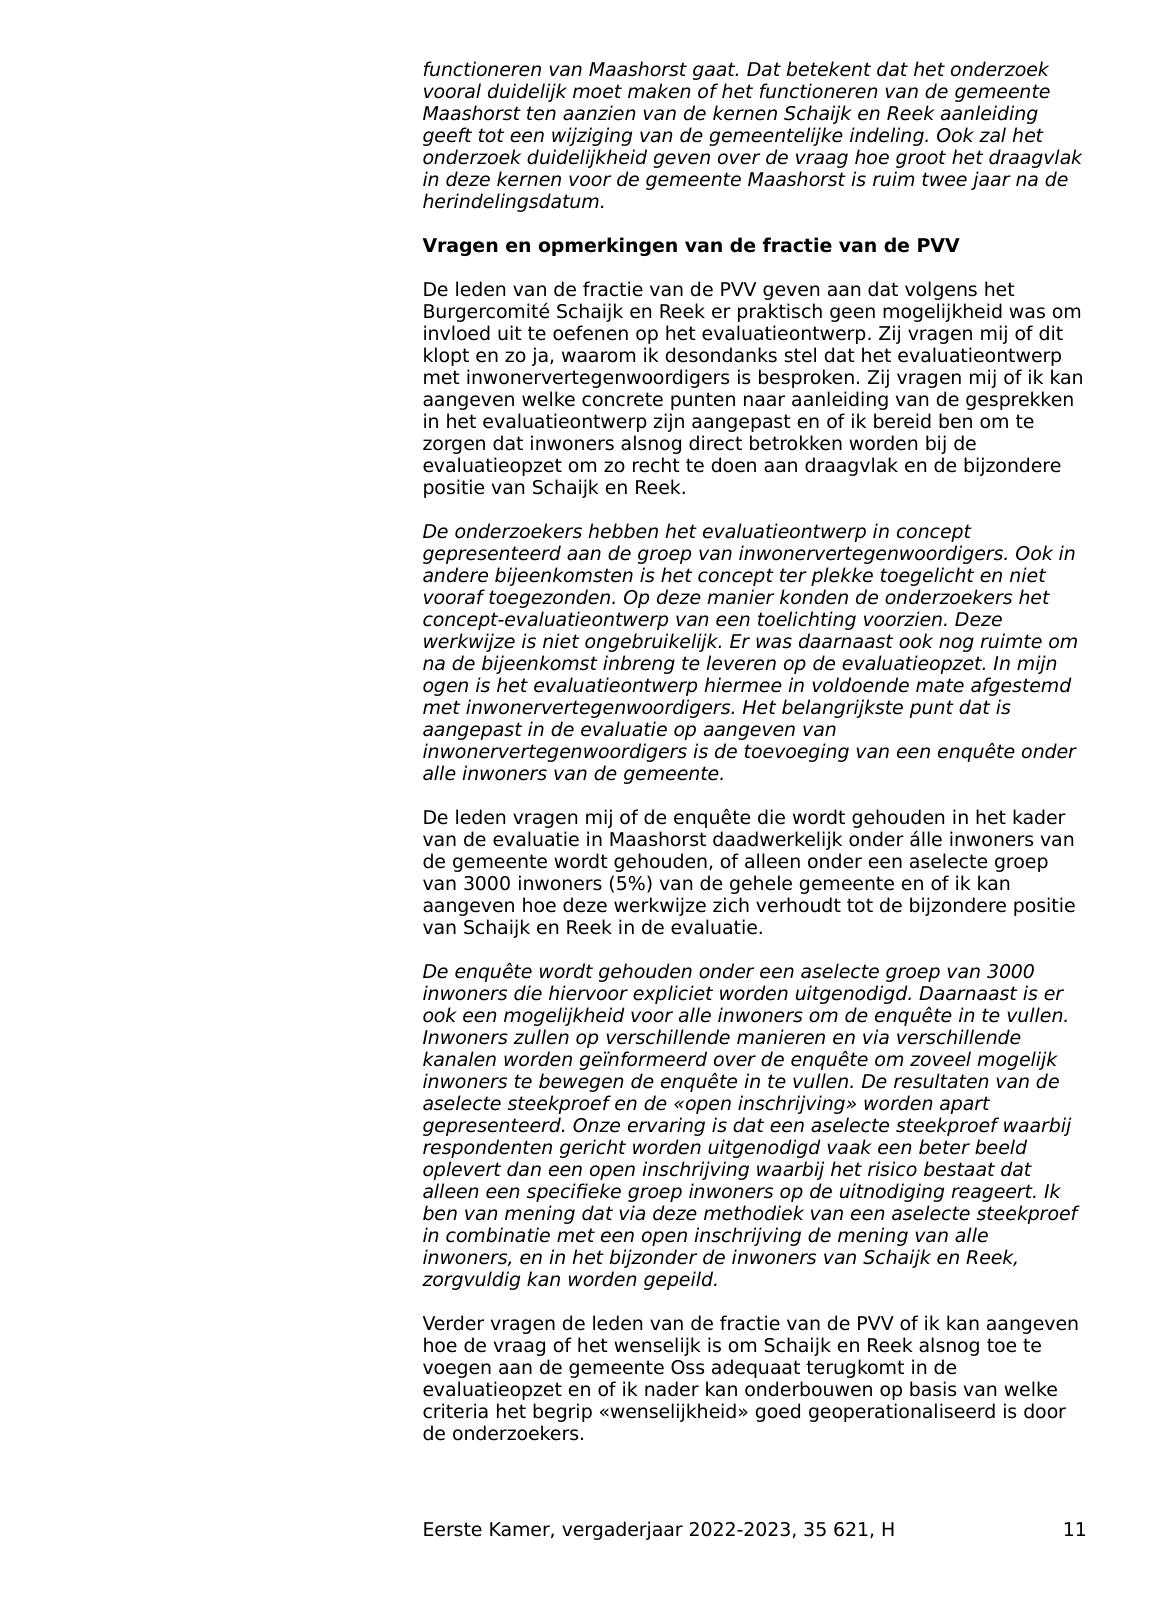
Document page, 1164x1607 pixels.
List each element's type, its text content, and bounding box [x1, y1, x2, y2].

text De enquête wordt gehouden onder een aselecte groep van 3000 inwoners die hiervoor expliciet worden uitgenodigd. Daarnaast is er ook een mogelijkheid voor alle inwoners om de enquête in te vullen. Inwoners zullen op verschillende manieren en via verschillende kanalen worden geïnformeerd over de enquête om zoveel mogelijk inwoners te bewegen de enquête in te vullen. De resultaten van de aselecte steekproef en de «open inschrijving» worden apart gepresenteerd. Onze ervaring is dat een aselecte steekproef waarbij respondenten gericht worden uitgenodigd vaak een beter beeld oplevert dan een open inschrijving waarbij het risico bestaat dat alleen een specifieke groep inwoners op de uitnodiging reageert. Ik ben van mening dat via deze methodiek van een aselecte steekproef in combinatie met een open inschrijving de mening van alle inwoners, en in het bijzonder de inwoners van Schaijk en Reek, zorgvuldig kan worden gepeild. [422, 961, 1087, 1291]
text Verder vragen de leden van de fractie van de PVV of ik kan aangeven hoe de vraag of het wenselijk is om Schaijk en Reek alsnog toe te voegen aan de gemeente Oss adequaat terugkomt in de evaluatieopzet en of ik nader kan onderbouwen op basis van welke criteria het begrip «wenselijkheid» goed geoperationaliseerd is door de onderzoekers. [422, 1313, 1087, 1445]
text De leden van de fractie van de PVV geven aan dat volgens het Burgercomité Schaijk en Reek er praktisch geen mogelijkheid was om invloed uit te oefenen op het evaluatieontwerp. Zij vragen mij of dit klopt en zo ja, waarom ik desondanks stel dat het evaluatieontwerp met inwonervertegenwoordigers is besproken. Zij vragen mij of ik kan aangeven welke concrete punten naar aanleiding van de gesprekken in het evaluatieontwerp zijn aangepast en of ik bereid ben om te zorgen dat inwoners alsnog direct betrokken worden bij de evaluatieopzet om zo recht te doen aan draagvlak en de bijzondere positie van Schaijk en Reek. [422, 279, 1087, 499]
text functioneren van Maashorst gaat. Dat betekent dat het onderzoek vooral duidelijk moet maken of het functioneren van de gemeente Maashorst ten aanzien van de kernen Schaijk en Reek aanleiding geeft tot een wijziging van de gemeentelijke indeling. Ook zal het onderzoek duidelijkheid geven over de vraag hoe groot het draagvlak in deze kernen voor de gemeente Maashorst is ruim twee jaar na de herindelingsdatum. [422, 59, 1087, 213]
subtitle Vragen en opmerkingen van de fractie van de PVV [422, 235, 1087, 257]
text De leden vragen mij of de enquête die wordt gehouden in het kader van de evaluatie in Maashorst daadwerkelijk onder álle inwoners van de gemeente wordt gehouden, of alleen onder een aselecte groep van 3000 inwoners (5%) van de gehele gemeente en of ik kan aangeven hoe deze werkwijze zich verhoudt tot de bijzondere positie van Schaijk en Reek in de evaluatie. [422, 807, 1087, 939]
text De onderzoekers hebben het evaluatieontwerp in concept gepresenteerd aan de groep van inwonervertegenwoordigers. Ook in andere bijeenkomsten is het concept ter plekke toegelicht en niet vooraf toegezonden. Op deze manier konden de onderzoekers het concept-evaluatieontwerp van een toelichting voorzien. Deze werkwijze is niet ongebruikelijk. Er was daarnaast ook nog ruimte om na de bijeenkomst inbreng te leveren op de evaluatieopzet. In mijn ogen is het evaluatieontwerp hiermee in voldoende mate afgestemd met inwonervertegenwoordigers. Het belangrijkste punt dat is aangepast in de evaluatie op aangeven van inwonervertegenwoordigers is de toevoeging van een enquête onder alle inwoners van de gemeente. [422, 521, 1087, 785]
